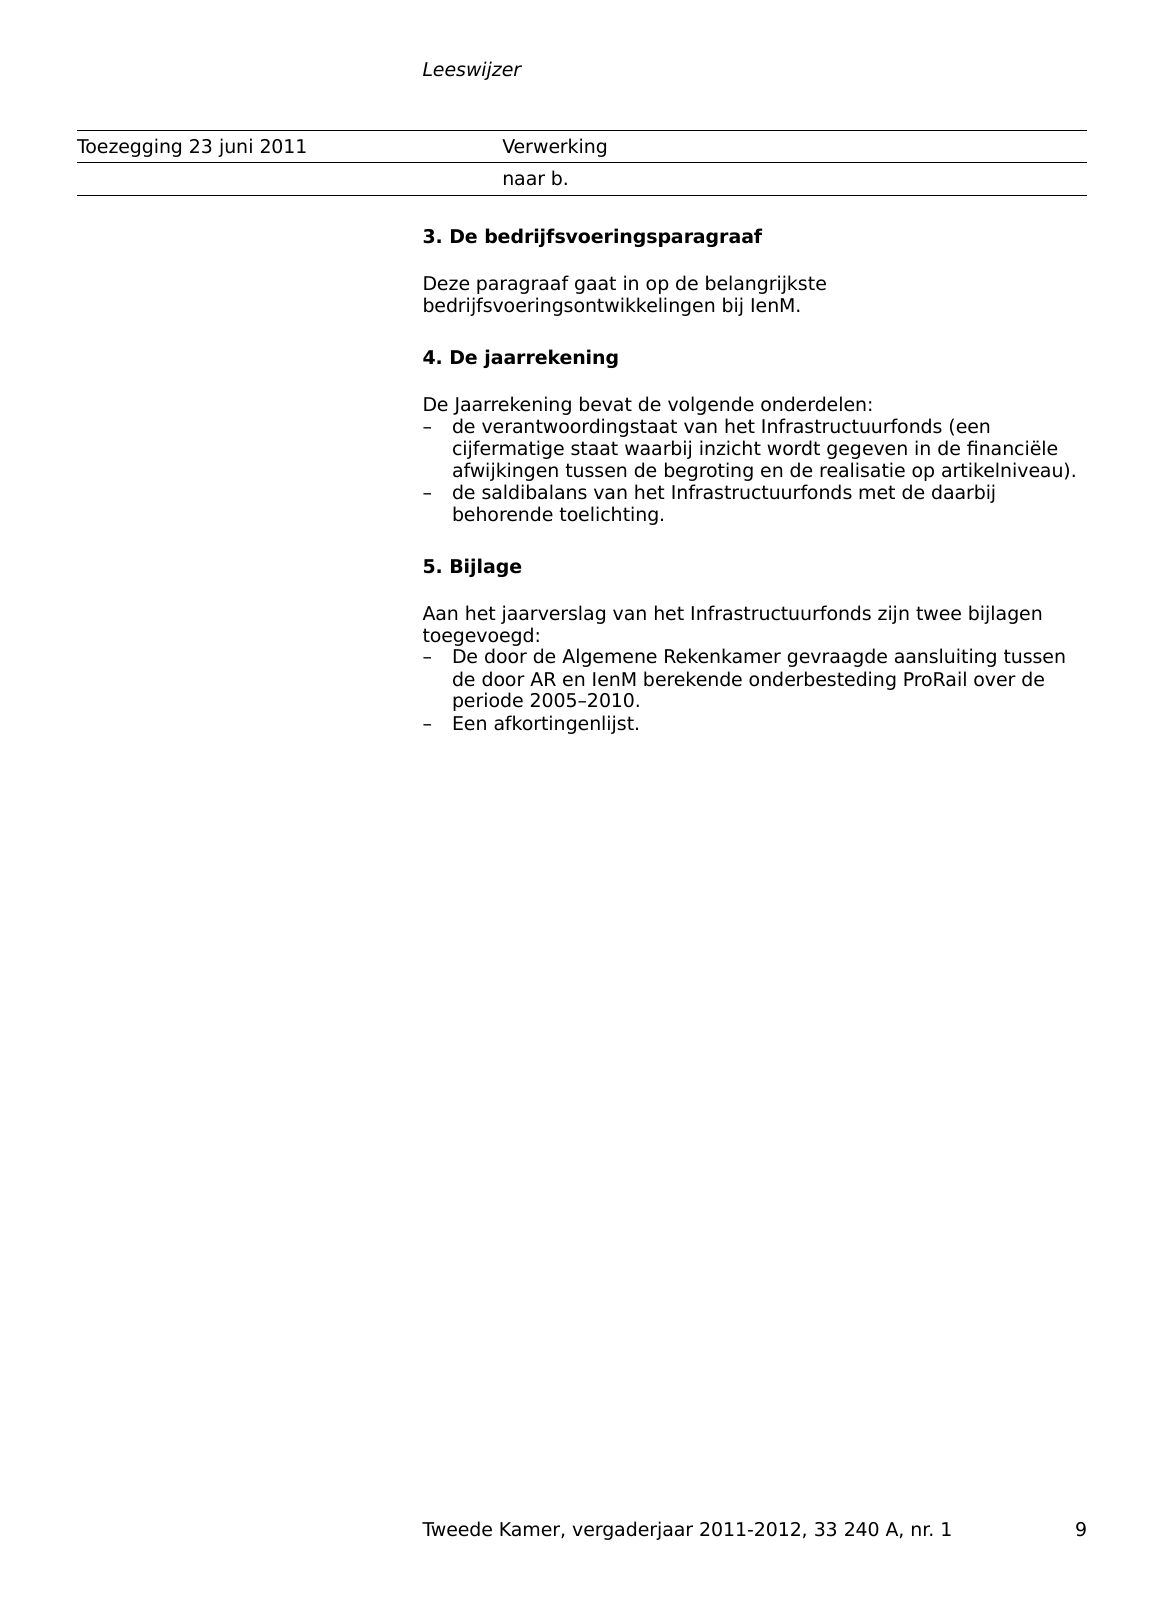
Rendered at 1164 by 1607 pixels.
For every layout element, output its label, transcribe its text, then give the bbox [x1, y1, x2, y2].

text – de saldibalans van het Infrastructuurfonds met de daarbij behorende toelichting. [422, 482, 1087, 526]
text De Jaarrekening bevat de volgende onderdelen: [422, 394, 1087, 416]
table_header Verwerking [496, 131, 1087, 162]
subtitle 5. Bijlage [422, 556, 1087, 577]
text – de verantwoordingstaat van het Infrastructuurfonds (een cijfermatige staat waarbij inzicht wordt gegeven in de financiële afwijkingen tussen de begroting en de realisatie op artikelniveau). [422, 416, 1087, 482]
text – Een afkortingenlijst. [422, 712, 1087, 734]
table_cell naar b. [496, 163, 1087, 195]
text Aan het jaarverslag van het Infrastructuurfonds zijn twee bijlagen toegevoegd: [422, 602, 1087, 646]
subtitle 3. De bedrijfsvoeringsparagraaf [422, 226, 1087, 248]
text – De door de Algemene Rekenkamer gevraagde aansluiting tussen de door AR en IenM berekende onderbesteding ProRail over de periode 2005–2010. [422, 646, 1087, 712]
text Deze paragraaf gaat in op de belangrijkste bedrijfsvoeringsontwikkelingen bij IenM. [422, 273, 1087, 317]
table_cell [77, 163, 496, 195]
subtitle 4. De jaarrekening [422, 347, 1087, 369]
table_header Toezegging 23 juni 2011 [77, 131, 496, 162]
